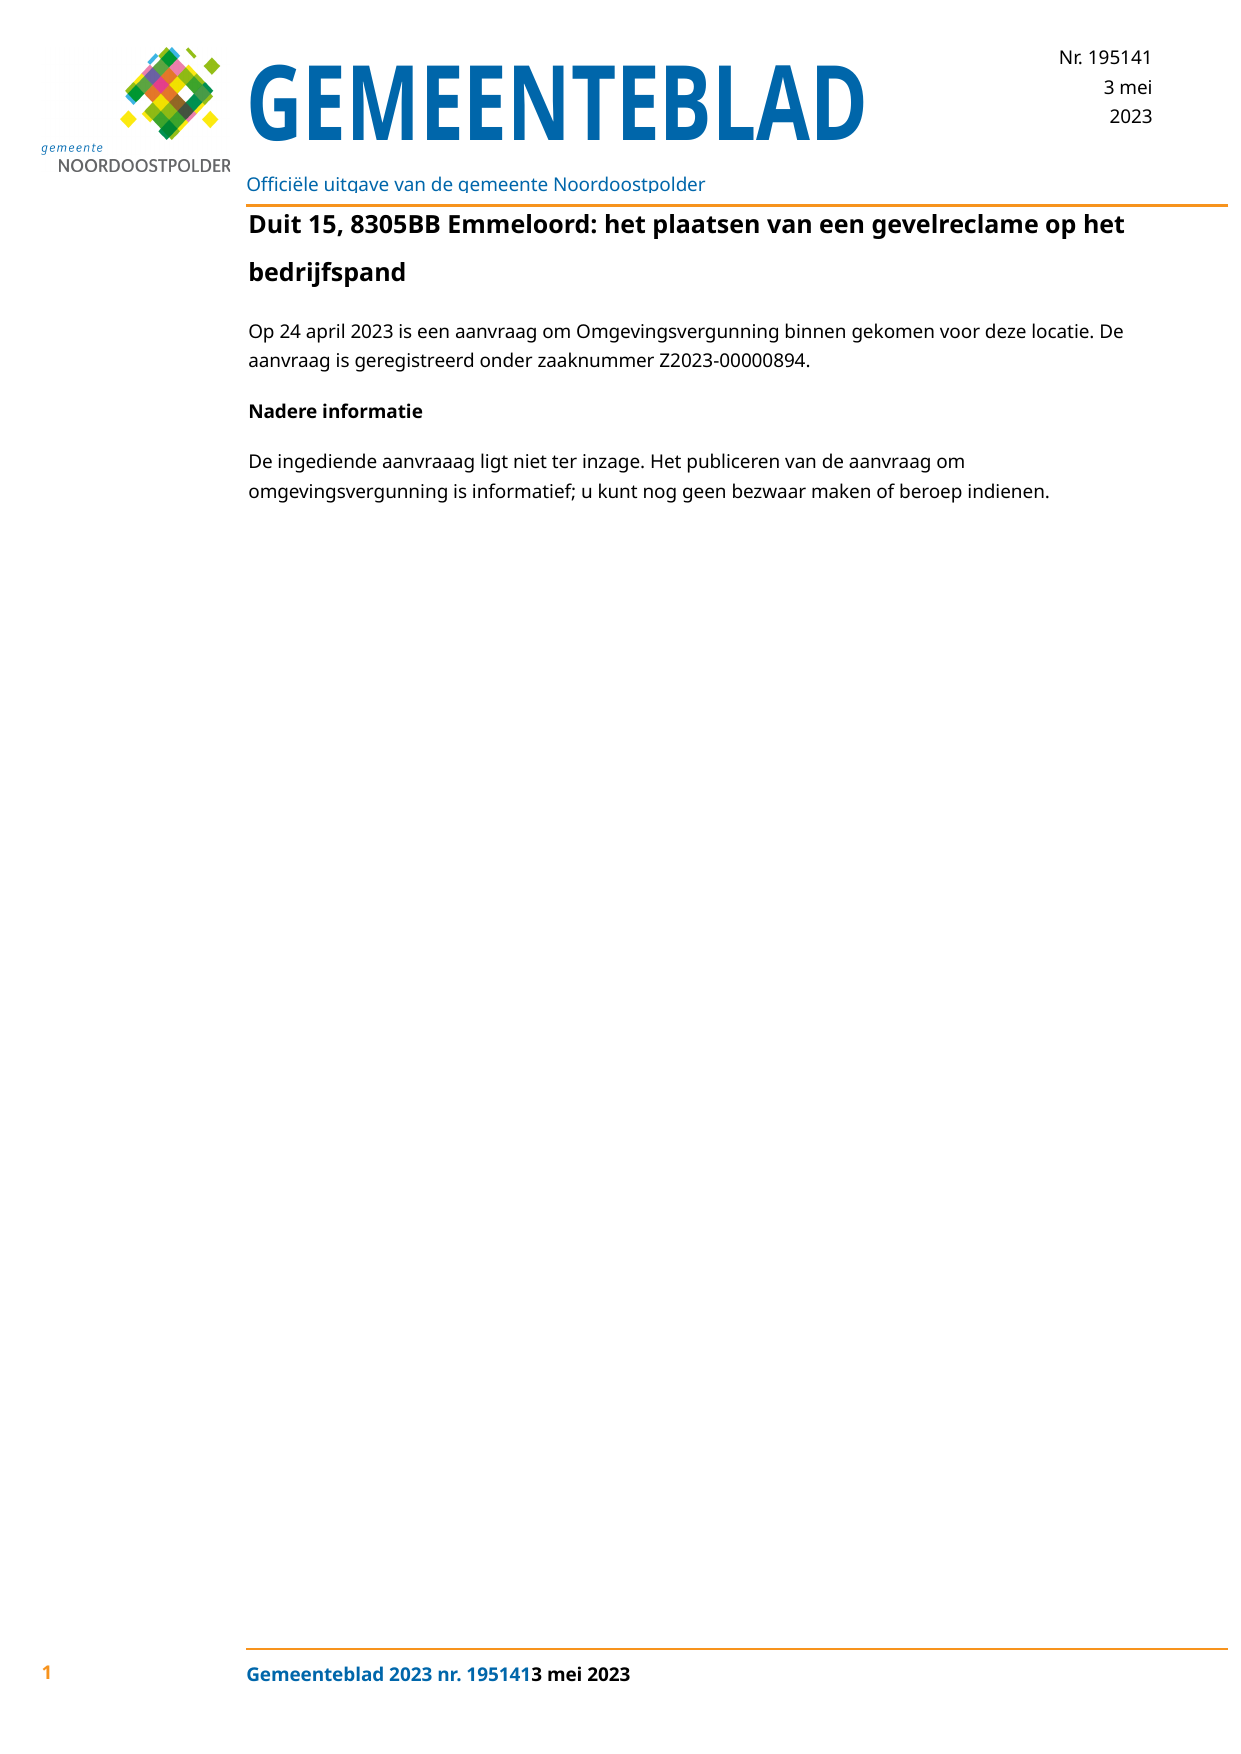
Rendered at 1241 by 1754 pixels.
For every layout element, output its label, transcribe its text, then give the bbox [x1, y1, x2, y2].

text De ingediende aanvraaag ligt niet ter inzage. Het publiceren van de aanvraag om omgevingsvergunning is informatief; u kunt nog geen bezwaar maken of beroep indienen. [248, 448, 1152, 504]
text Op 24 april 2023 is een aanvraag om Omgevingsvergunning binnen gekomen voor deze locatie. De aanvraag is geregistreerd onder zaaknummer Z2023-00000894. [248, 318, 1152, 373]
text Nadere informatie [248, 398, 1152, 424]
text Duit 15, 8305BB Emmeloord: het plaatsen van een gevelreclame op het bedrijfspand [248, 207, 1152, 288]
picture [41, 47, 231, 172]
